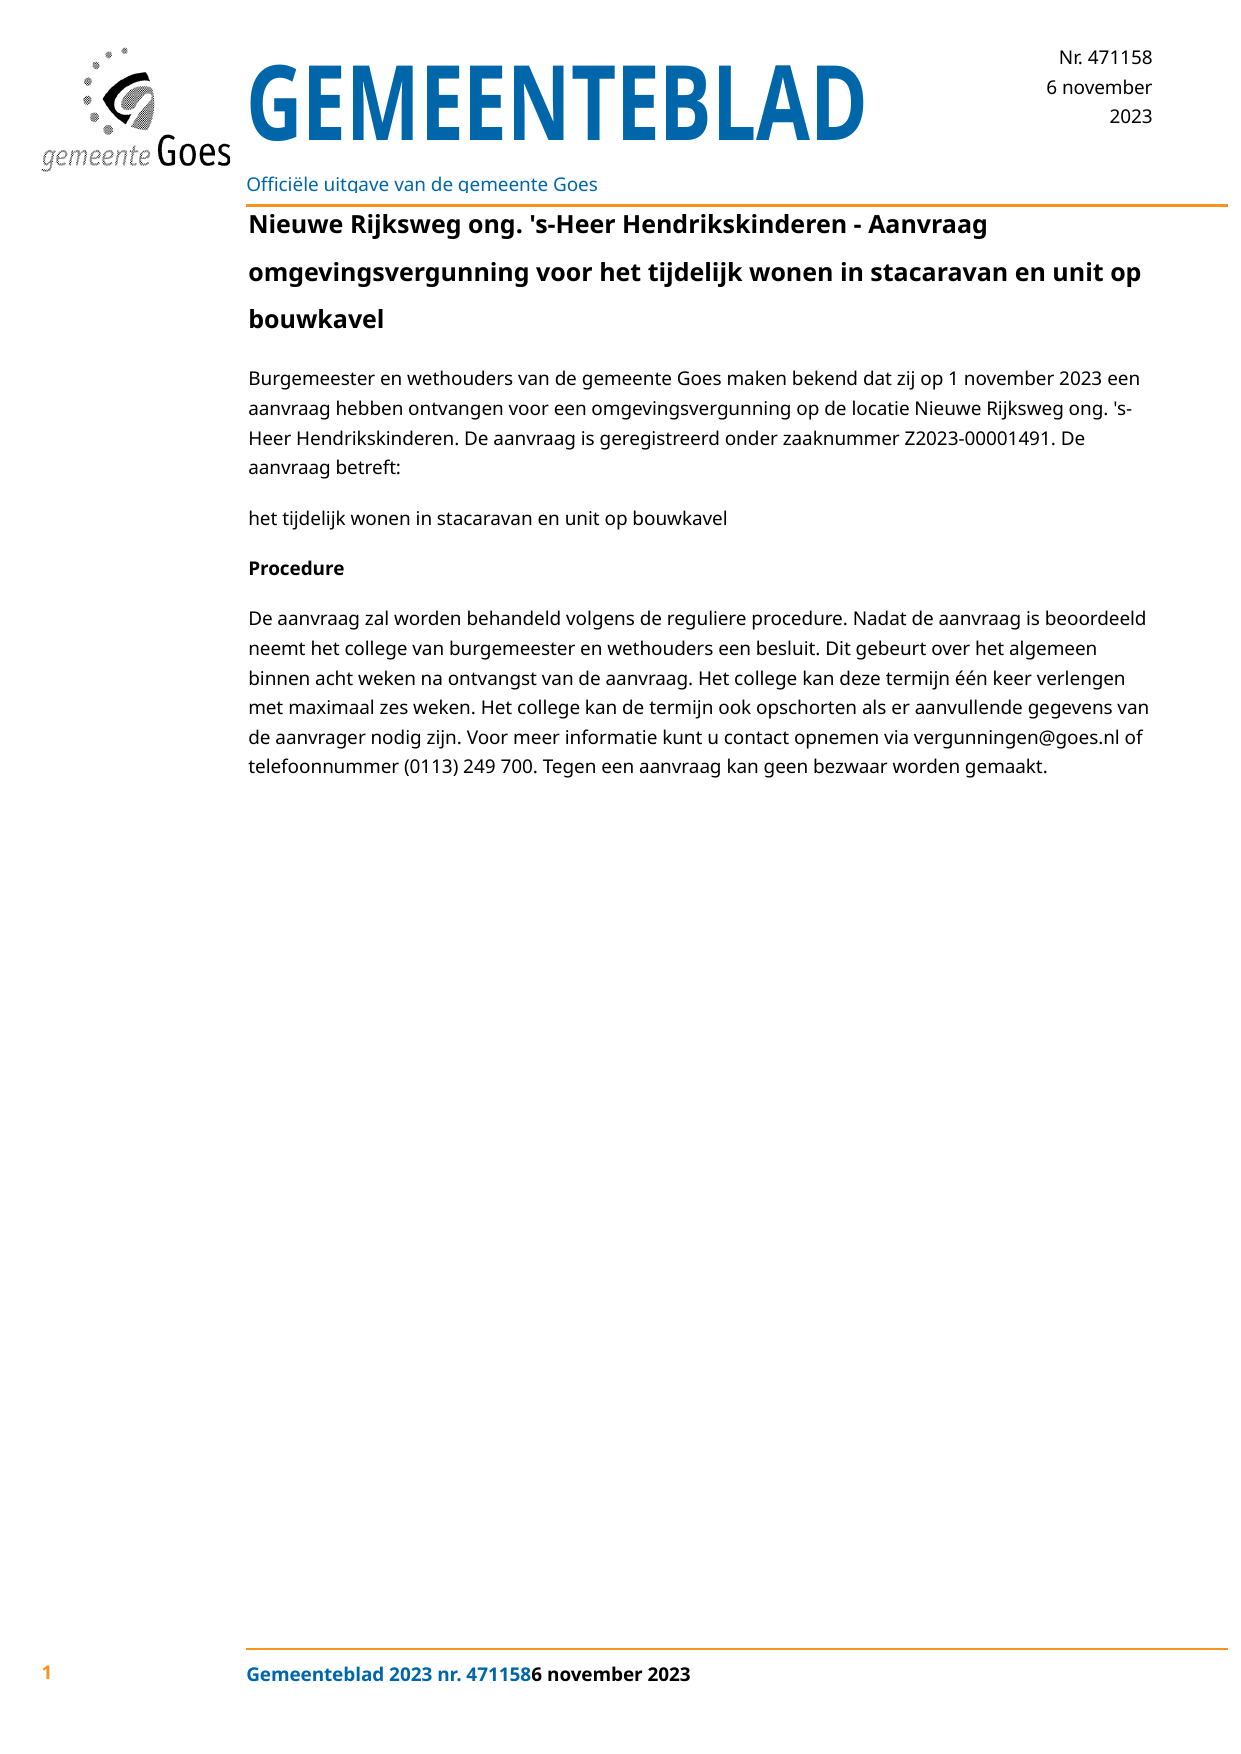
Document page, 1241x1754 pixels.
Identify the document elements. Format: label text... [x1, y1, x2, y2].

text Procedure [248, 555, 1152, 581]
text Nieuwe Rijksweg ong. 's-Heer Hendrikskinderen - Aanvraag omgevingsvergunning voor het tijdelijk wonen in stacaravan en unit op bouwkavel [248, 207, 1152, 336]
picture [41, 47, 231, 172]
text het tijdelijk wonen in stacaravan en unit op bouwkavel [248, 505, 1152, 530]
text De aanvraag zal worden behandeld volgens de reguliere procedure. Nadat de aanvraag is beoordeeld neemt het college van burgemeester en wethouders een besluit. Dit gebeurt over het algemeen binnen acht weken na ontvangst van de aanvraag. Het college kan deze termijn één keer verlengen met maximaal zes weken. Het college kan de termijn ook opschorten als er aanvullende gegevens van de aanvrager nodig zijn. Voor meer informatie kunt u contact opnemen via vergunningen@goes.nl of telefoonnummer (0113) 249 700. Tegen een aanvraag kan geen bezwaar worden gemaakt. [248, 606, 1152, 779]
text Burgemeester en wethouders van de gemeente Goes maken bekend dat zij op 1 november 2023 een aanvraag hebben ontvangen voor een omgevingsvergunning op de locatie Nieuwe Rijksweg ong. 's-Heer Hendrikskinderen. De aanvraag is geregistreerd onder zaaknummer Z2023-00001491. De aanvraag betreft: [248, 366, 1152, 480]
